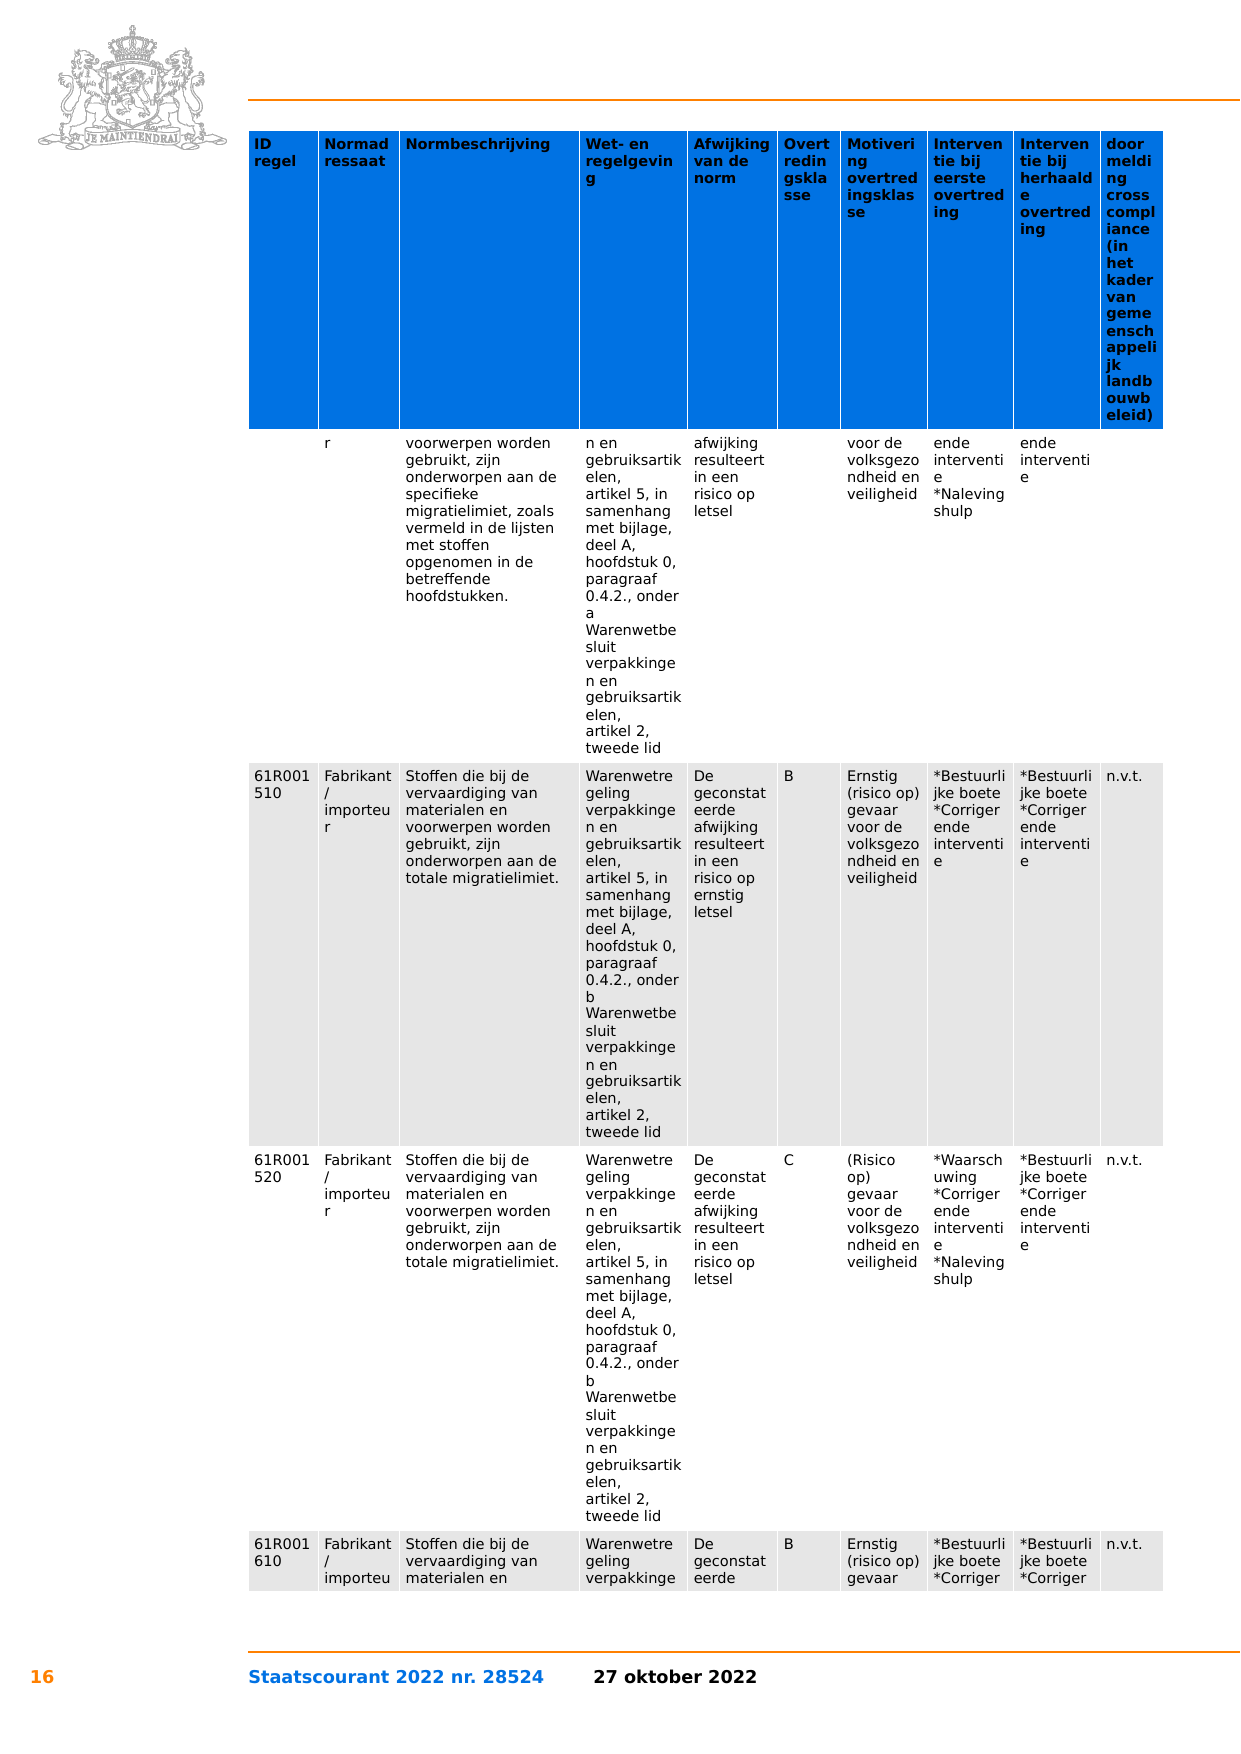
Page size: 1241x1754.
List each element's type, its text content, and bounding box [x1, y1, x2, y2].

table_cell B [778, 763, 840, 1146]
table_cell Fabrikant / importeur [319, 1147, 399, 1530]
table_cell *Bestuurlijke boete *Corrigerende interventie [1014, 1147, 1100, 1530]
table_cell n.v.t. [1101, 1147, 1163, 1530]
table_cell afwijking resulteert in een risico op letsel [688, 430, 777, 762]
table_header Normadressaat [319, 131, 399, 429]
table_cell voor de volksgezondheid en veiligheid [841, 430, 927, 762]
table_header Interventie bij eerste overtreding [928, 131, 1013, 429]
table_header Wet- en regelgeving [580, 131, 687, 429]
table_cell (Risico op) gevaar voor de volksgezondheid en veiligheid [841, 1147, 927, 1530]
table_cell Ernstig (risico op) gevaar voor de volksgezondheid en veiligheid [841, 763, 927, 1146]
table_cell Stoffen die bij de vervaardiging van materialen en [400, 1531, 579, 1591]
table_cell r [319, 430, 399, 762]
table_cell 61R001610 [249, 1531, 318, 1591]
table_cell *Bestuurlijke boete *Corrigerende interventie [928, 763, 1013, 1146]
table_cell *Bestuurlijke boete *Corriger [1014, 1531, 1100, 1591]
table_cell 61R001520 [249, 1147, 318, 1530]
table_cell ende interventie *Nalevingshulp [928, 430, 1013, 762]
table_cell B [778, 1531, 840, 1591]
table_cell De geconstateerde afwijking resulteert in een risico op ernstig letsel [688, 763, 777, 1146]
table_cell voorwerpen worden gebruikt, zijn onderworpen aan de specifieke migratielimiet, zoals vermeld in de lijsten met stoffen opgenomen in de betreffende hoofdstukken. [400, 430, 579, 762]
table_cell [778, 430, 840, 762]
table_cell C [778, 1147, 840, 1530]
table_cell [249, 430, 318, 762]
table_header doormelding cross compliance (in het kader van gemeenschappelijk landbouwbeleid) [1101, 131, 1163, 429]
table_cell *Waarschuwing *Corrigerende interventie *Nalevingshulp [928, 1147, 1013, 1530]
table_header Overtredingsklasse [778, 131, 840, 429]
table_header Interventie bij herhaalde overtreding [1014, 131, 1100, 429]
table_cell De geconstateerde [688, 1531, 777, 1591]
table_cell Fabrikant / importeu [319, 1531, 399, 1591]
table_cell Warenwetregeling verpakkingen en gebruiksartikelen, artikel 5, in samenhang met bijlage, deel A, hoofdstuk 0, paragraaf 0.4.2., onder b Warenwetbesluit verpakkingen en gebruiksartikelen, artikel 2, tweede lid [580, 763, 687, 1146]
table_cell n.v.t. [1101, 763, 1163, 1146]
table_header ID regel [249, 131, 318, 429]
table_cell Fabrikant / importeur [319, 763, 399, 1146]
table_cell Warenwetregeling verpakkinge [580, 1531, 687, 1591]
table_cell n en gebruiksartikelen, artikel 5, in samenhang met bijlage, deel A, hoofdstuk 0, paragraaf 0.4.2., onder a Warenwetbesluit verpakkingen en gebruiksartikelen, artikel 2, tweede lid [580, 430, 687, 762]
table_cell ende interventie [1014, 430, 1100, 762]
table_cell Warenwetregeling verpakkingen en gebruiksartikelen, artikel 5, in samenhang met bijlage, deel A, hoofdstuk 0, paragraaf 0.4.2., onder b Warenwetbesluit verpakkingen en gebruiksartikelen, artikel 2, tweede lid [580, 1147, 687, 1530]
table_cell *Bestuurlijke boete *Corriger [928, 1531, 1013, 1591]
table_cell [1101, 430, 1163, 762]
table_cell Stoffen die bij de vervaardiging van materialen en voorwerpen worden gebruikt, zijn onderworpen aan de totale migratielimiet. [400, 1147, 579, 1530]
picture [38, 25, 227, 150]
table_cell 61R001510 [249, 763, 318, 1146]
table_cell Ernstig (risico op) gevaar [841, 1531, 927, 1591]
table_header Normbeschrijving [400, 131, 579, 429]
table_cell De geconstateerde afwijking resulteert in een risico op letsel [688, 1147, 777, 1530]
table_cell *Bestuurlijke boete *Corrigerende interventie [1014, 763, 1100, 1146]
table_header Motivering overtredingsklasse [841, 131, 927, 429]
table_cell Stoffen die bij de vervaardiging van materialen en voorwerpen worden gebruikt, zijn onderworpen aan de totale migratielimiet. [400, 763, 579, 1146]
table_header Afwijking van de norm [688, 131, 777, 429]
table_cell n.v.t. [1101, 1531, 1163, 1591]
